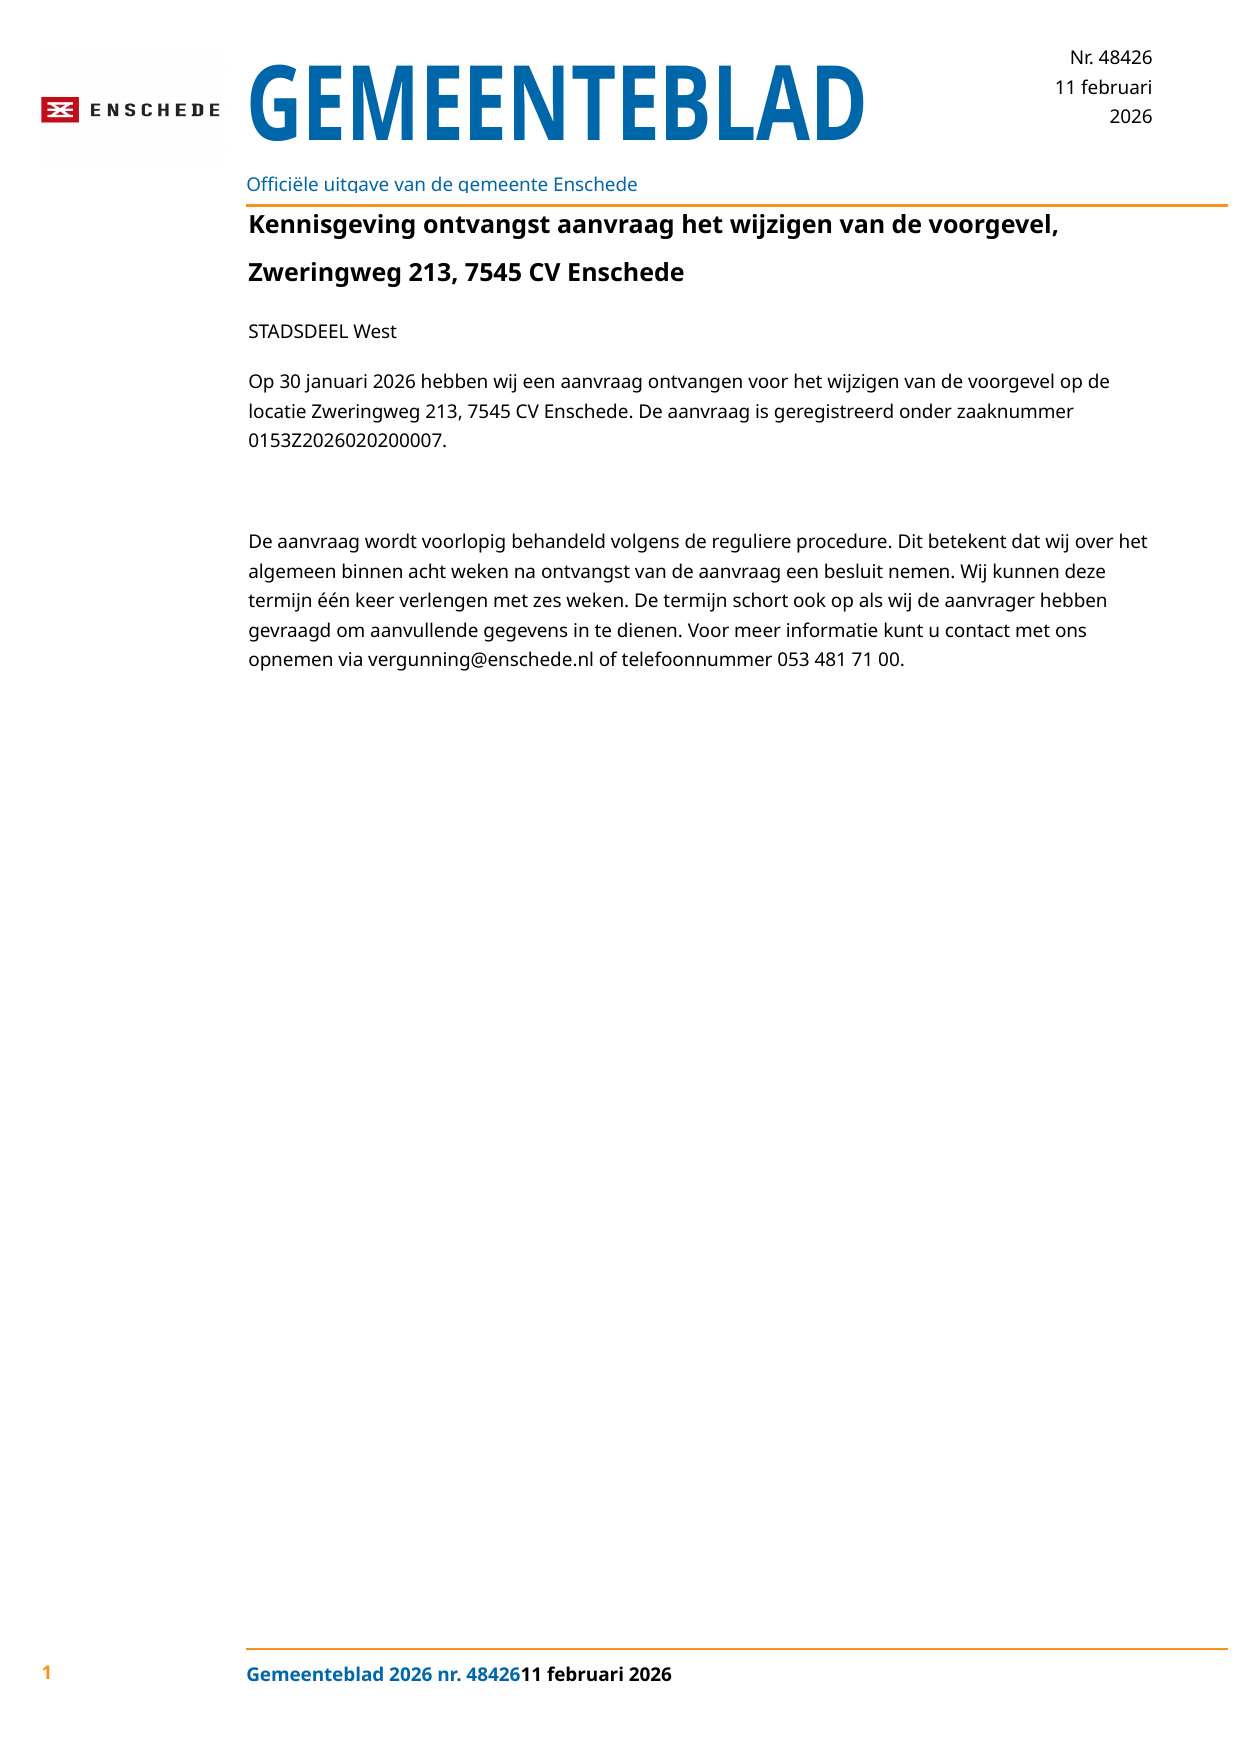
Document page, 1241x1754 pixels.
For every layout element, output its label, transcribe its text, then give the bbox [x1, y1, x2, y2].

text De aanvraag wordt voorlopig behandeld volgens de reguliere procedure. Dit betekent dat wij over het algemeen binnen acht weken na ontvangst van de aanvraag een besluit nemen. Wij kunnen deze termijn één keer verlengen met zes weken. De termijn schort ook op als wij de aanvrager hebben gevraagd om aanvullende gegevens in te dienen. Voor meer informatie kunt u contact met ons opnemen via vergunning@enschede.nl of telefoonnummer 053 481 71 00. [248, 528, 1152, 672]
text STADSDEEL West [248, 318, 1152, 344]
text Op 30 januari 2026 hebben wij een aanvraag ontvangen voor het wijzigen van de voorgevel op de locatie Zweringweg 213, 7545 CV Enschede. De aanvraag is geregistreerd onder zaaknummer 0153Z2026020200007. [248, 368, 1152, 453]
text Kennisgeving ontvangst aanvraag het wijzigen van de voorgevel, Zweringweg 213, 7545 CV Enschede [248, 207, 1152, 288]
picture [41, 47, 231, 172]
